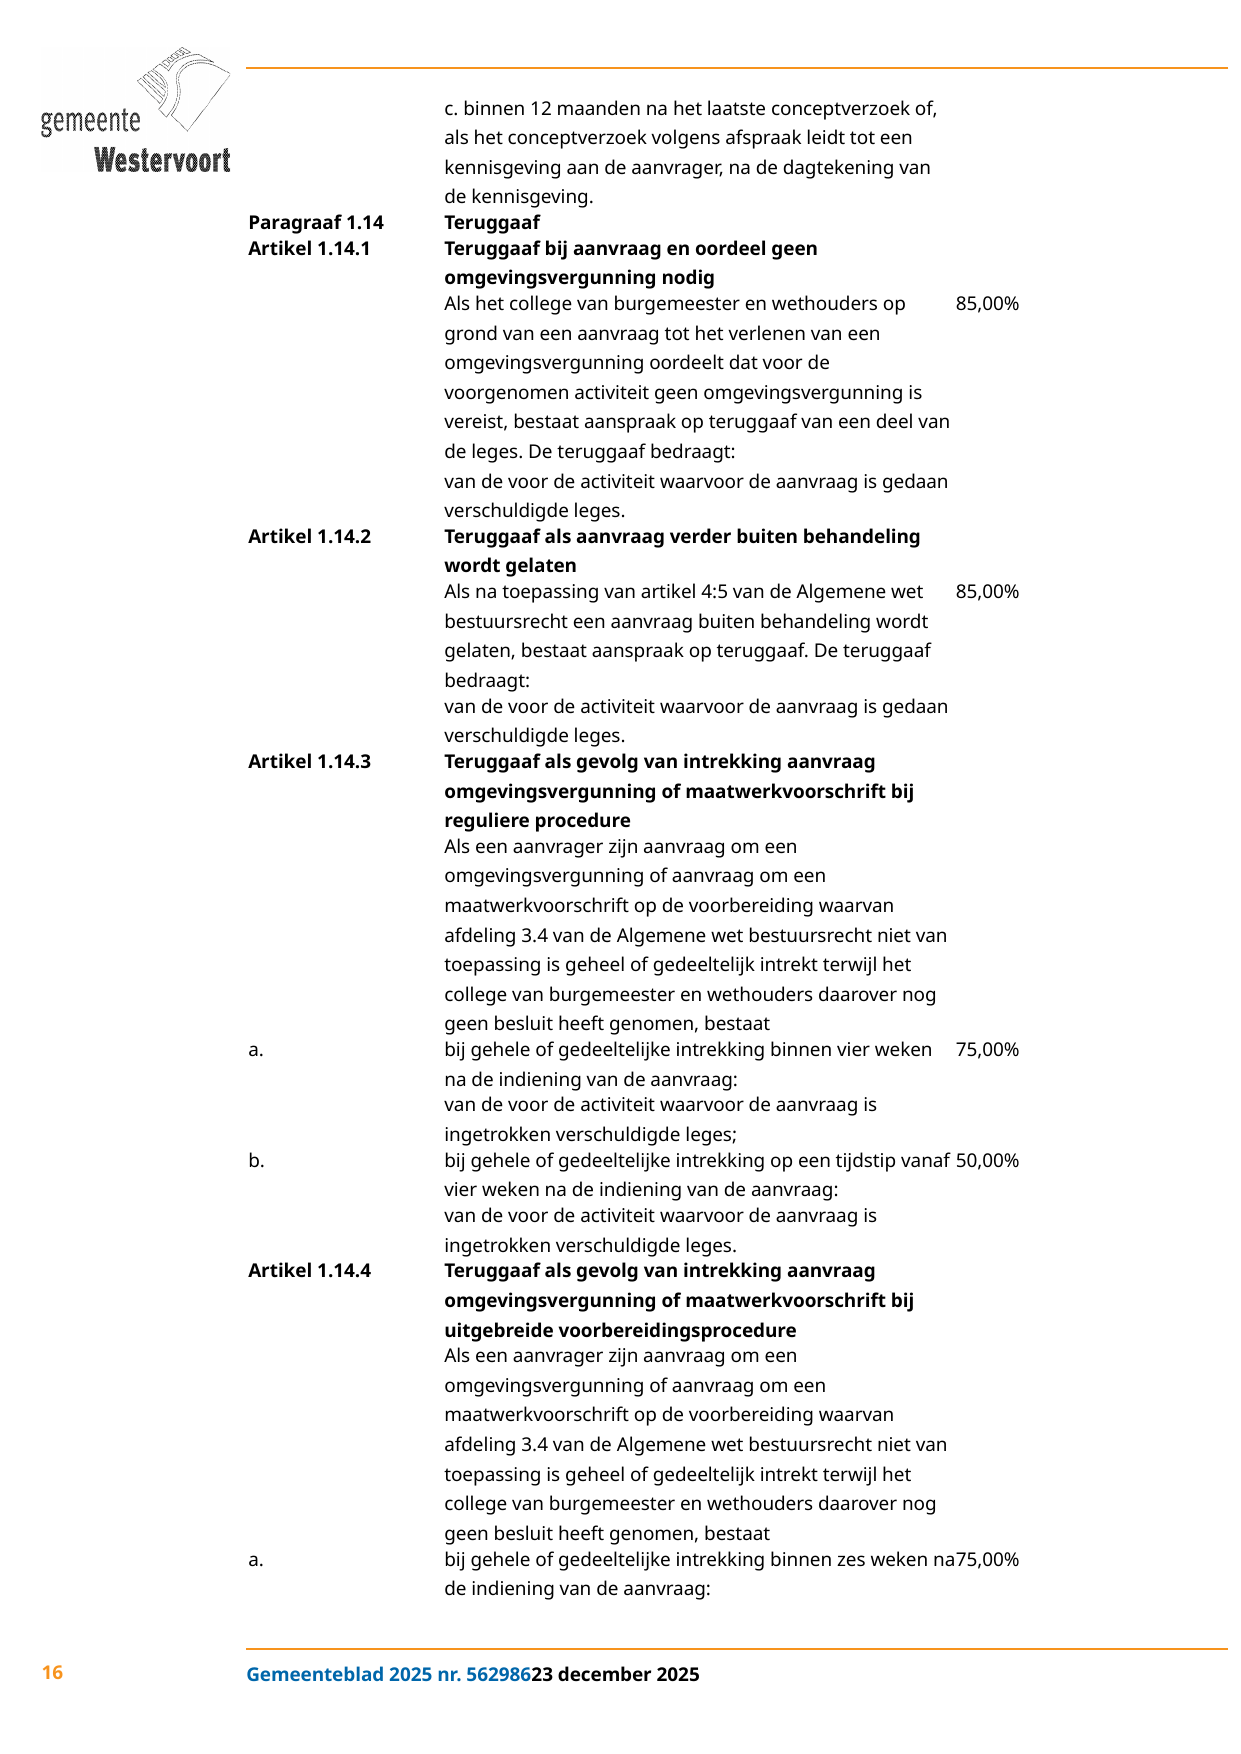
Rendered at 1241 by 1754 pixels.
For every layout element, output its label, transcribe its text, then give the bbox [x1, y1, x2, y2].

table_cell [956, 209, 1152, 235]
table_cell Teruggaaf als aanvraag verder buiten behandeling wordt gelaten [444, 523, 956, 578]
table_cell 50,00% [956, 1147, 1152, 1202]
table_cell 75,00% [956, 1546, 1152, 1601]
table_cell [956, 693, 1152, 748]
table_cell [956, 1202, 1152, 1258]
table_cell Artikel 1.14.2 [248, 523, 444, 578]
table_cell Teruggaaf bij aanvraag en oordeel geen omgevingsvergunning nodig [444, 235, 956, 290]
table_cell bij gehele of gedeeltelijke intrekking op een tijdstip vanaf vier weken na de indiening van de aanvraag: [444, 1147, 956, 1202]
table_cell Artikel 1.14.1 [248, 235, 444, 290]
table_cell Paragraaf 1.14 [248, 209, 444, 235]
table_cell Artikel 1.14.3 [248, 748, 444, 833]
table_cell [248, 1092, 444, 1147]
table_cell [248, 693, 444, 748]
table_cell [248, 1202, 444, 1258]
table_cell [956, 1343, 1152, 1546]
table_cell Artikel 1.14.4 [248, 1258, 444, 1342]
table_cell Teruggaaf [444, 209, 956, 235]
table_cell [956, 748, 1152, 833]
table_cell bij gehele of gedeeltelijke intrekking binnen vier weken na de indiening van de aanvraag: [444, 1036, 956, 1092]
table_cell Als een aanvrager zijn aanvraag om een omgevingsvergunning of aanvraag om een maatwerkvoorschrift op de voorbereiding waarvan afdeling 3.4 van de Algemene wet bestuursrecht niet van toepassing is geheel of gedeeltelijk intrekt terwijl het college van burgemeester en wethouders daarover nog geen besluit heeft genomen, bestaat [444, 833, 956, 1036]
table_cell [248, 1343, 444, 1546]
table_cell b. [248, 1147, 444, 1202]
table_cell Teruggaaf als gevolg van intrekking aanvraag omgevingsvergunning of maatwerkvoorschrift bij reguliere procedure [444, 748, 956, 833]
table_cell bij gehele of gedeeltelijke intrekking binnen zes weken na de indiening van de aanvraag: [444, 1546, 956, 1601]
table_cell van de voor de activiteit waarvoor de aanvraag is ingetrokken verschuldigde leges; [444, 1092, 956, 1147]
table_cell 85,00% [956, 579, 1152, 693]
table_cell Teruggaaf als gevolg van intrekking aanvraag omgevingsvergunning of maatwerkvoorschrift bij uitgebreide voorbereidingsprocedure [444, 1258, 956, 1342]
table_cell 85,00% [956, 290, 1152, 523]
table_cell [248, 579, 444, 693]
table_cell c. binnen 12 maanden na het laatste conceptverzoek of, als het conceptverzoek volgens afspraak leidt tot een kennisgeving aan de aanvrager, na de dagtekening van de kennisgeving. [444, 95, 956, 209]
table_cell [248, 833, 444, 1036]
table_cell Als na toepassing van artikel 4:5 van de Algemene wet bestuursrecht een aanvraag buiten behandeling wordt gelaten, bestaat aanspraak op teruggaaf. De teruggaaf bedraagt: [444, 579, 956, 693]
table_cell [956, 1258, 1152, 1342]
table_cell [956, 1092, 1152, 1147]
table_cell [248, 95, 444, 209]
table_cell Als een aanvrager zijn aanvraag om een omgevingsvergunning of aanvraag om een maatwerkvoorschrift op de voorbereiding waarvan afdeling 3.4 van de Algemene wet bestuursrecht niet van toepassing is geheel of gedeeltelijk intrekt terwijl het college van burgemeester en wethouders daarover nog geen besluit heeft genomen, bestaat [444, 1343, 956, 1546]
table_cell a. [248, 1036, 444, 1092]
table_cell Als het college van burgemeester en wethouders op grond van een aanvraag tot het verlenen van een omgevingsvergunning oordeelt dat voor de voorgenomen activiteit geen omgevingsvergunning is vereist, bestaat aanspraak op teruggaaf van een deel van de leges. De teruggaaf bedraagt: van de voor de activiteit waarvoor de aanvraag is gedaan verschuldigde leges. [444, 290, 956, 523]
table_cell van de voor de activiteit waarvoor de aanvraag is gedaan verschuldigde leges. [444, 693, 956, 748]
table_cell van de voor de activiteit waarvoor de aanvraag is ingetrokken verschuldigde leges. [444, 1202, 956, 1258]
table_cell [956, 833, 1152, 1036]
picture [41, 47, 231, 172]
table_cell [956, 523, 1152, 578]
table_cell 75,00% [956, 1036, 1152, 1092]
table_cell [956, 95, 1152, 209]
table_cell [248, 290, 444, 523]
table_cell a. [248, 1546, 444, 1601]
table_cell [956, 235, 1152, 290]
